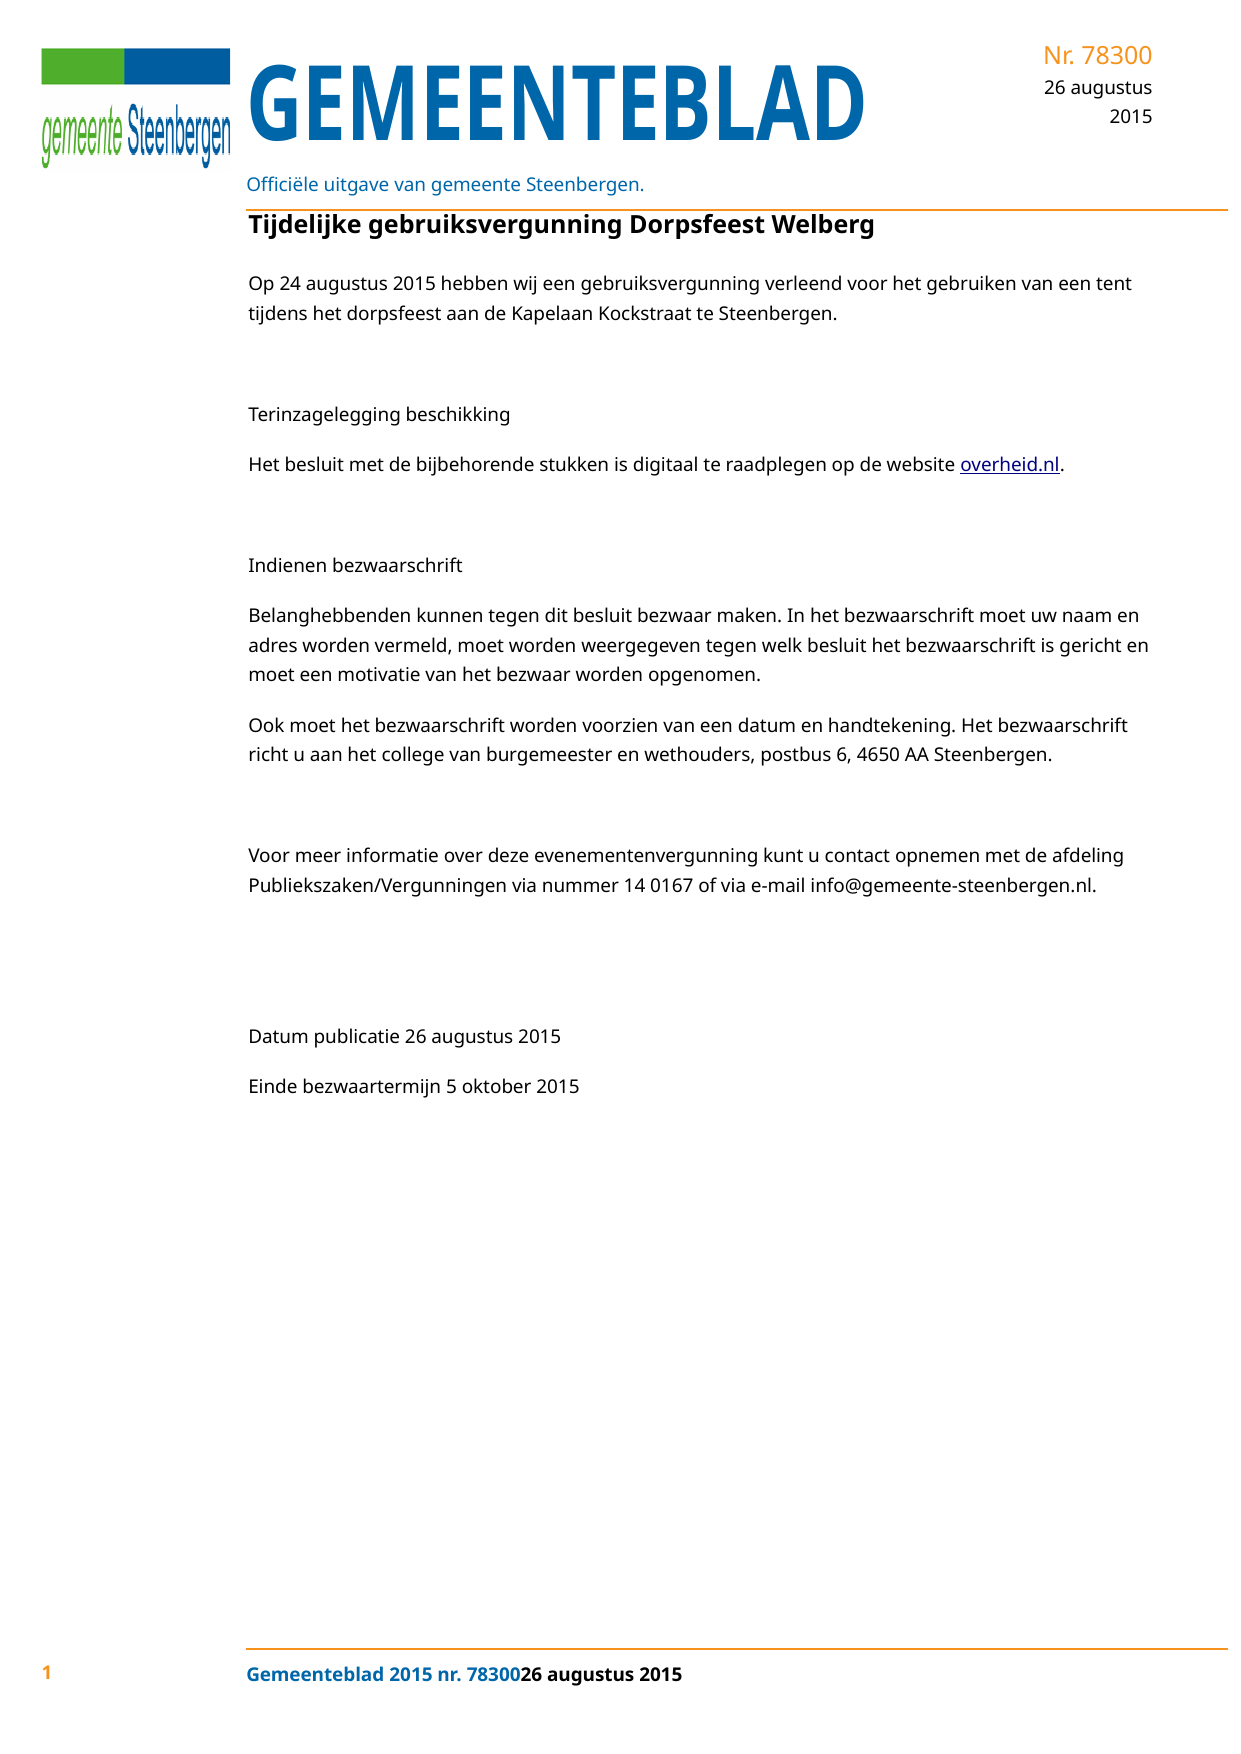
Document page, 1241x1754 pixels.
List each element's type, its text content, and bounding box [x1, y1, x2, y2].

text Het besluit met de bijbehorende stukken is digitaal te raadplegen op de website overheid.nl. [248, 451, 1152, 477]
text Indienen bezwaarschrift [248, 552, 1152, 578]
text Belanghebbenden kunnen tegen dit besluit bezwaar maken. In het bezwaarschrift moet uw naam en adres worden vermeld, moet worden weergegeven tegen welk besluit het bezwaarschrift is gericht en moet een motivatie van het bezwaar worden opgenomen. [248, 602, 1152, 687]
text Ook moet het bezwaarschrift worden voorzien van een datum en handtekening. Het bezwaarschrift richt u aan het college van burgemeester en wethouders, postbus 6, 4650 AA Steenbergen. [248, 712, 1152, 767]
text ­ [248, 973, 1152, 998]
text Tijdelijke gebruiksvergunning Dorpsfeest Welberg [248, 211, 1152, 241]
picture [41, 47, 231, 172]
text Op 24 augustus 2015 hebben wij een gebruiksvergunning verleend voor het gebruiken van een tent tijdens het dorpsfeest aan de Kapelaan Kockstraat te Steenbergen. [248, 270, 1152, 326]
text Voor meer informatie over deze evenementenvergunning kunt u contact opnemen met de afdeling Publiekszaken/Vergunningen via nummer 14 0167 of via e-mail info@gemeente-steenbergen.nl. [248, 842, 1152, 898]
text Einde bezwaartermijn 5 oktober 2015 [248, 1074, 1152, 1099]
text Datum publicatie 26 augustus 2015 [248, 1023, 1152, 1049]
text Terinzagelegging beschikking [248, 401, 1152, 426]
